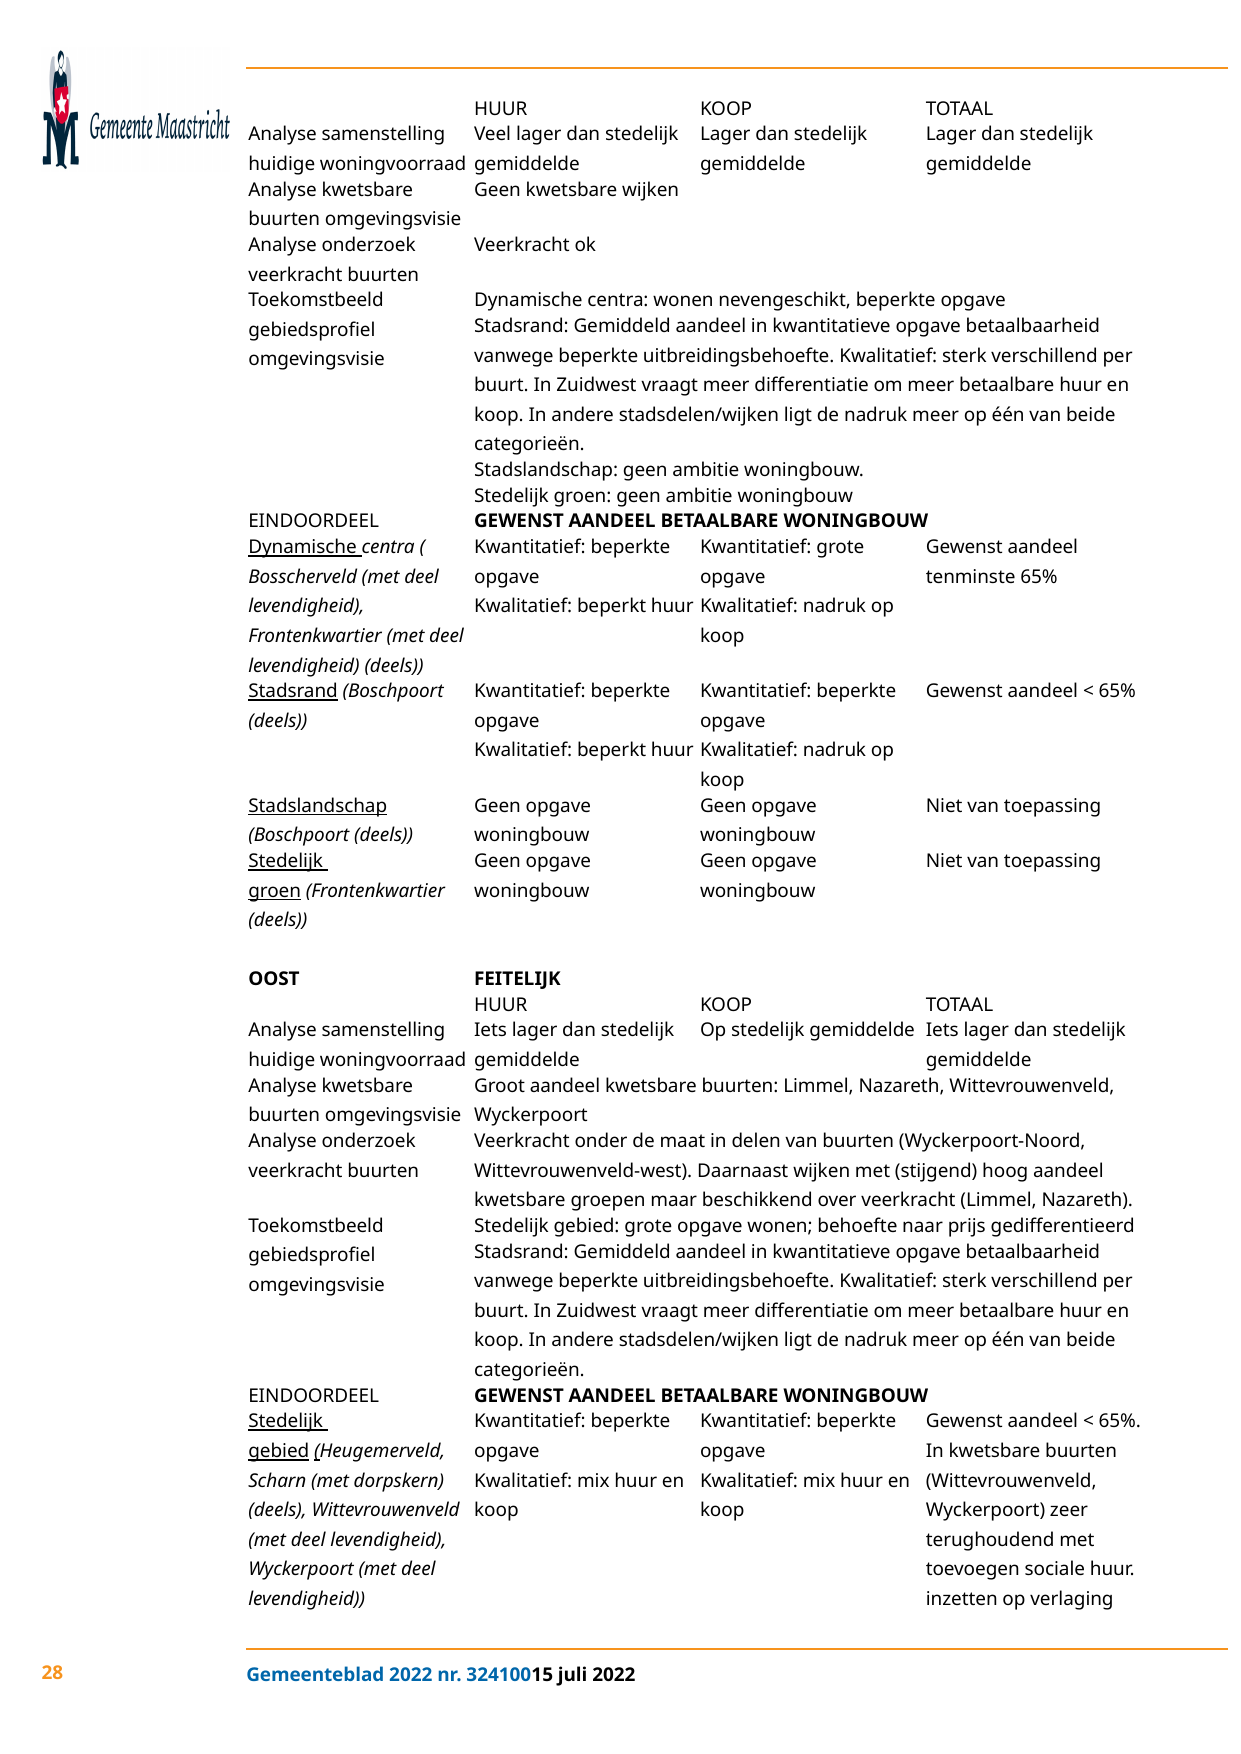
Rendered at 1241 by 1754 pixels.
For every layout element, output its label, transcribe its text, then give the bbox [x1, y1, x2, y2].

table_cell Lager dan stedelijk gemiddelde [700, 121, 926, 176]
table_cell Gewenst aandeel < 65% [926, 678, 1152, 792]
table_cell Stadslandschap: geen ambitie woningbouw. [474, 456, 1152, 482]
table_cell Stedelijk groen (Frontenkwartier (deels)) [248, 847, 474, 932]
table_cell Kwantitatief: beperkte opgave Kwalitatief: mix huur en koop [700, 1408, 926, 1611]
table_header OOST [248, 965, 474, 991]
table_cell Gewenst aandeel tenminste 65% [926, 534, 1152, 677]
table_cell Geen opgave woningbouw [474, 847, 700, 932]
table_cell Geen opgave woningbouw [700, 847, 926, 932]
table_cell Analyse samenstelling huidige woningvoorraad [248, 1017, 474, 1072]
table_cell Toekomstbeeld gebiedsprofiel omgevingsvisie [248, 1212, 474, 1382]
table_cell GEWENST AANDEEL BETAALBARE WONINGBOUW [474, 1382, 1152, 1408]
table_cell Veerkracht onder de maat in delen van buurten (Wyckerpoort-Noord, Wittevrouwenveld-west). Daarnaast wijken met (stijgend) hoog aandeel kwetsbare groepen maar beschikkend over veerkracht (Limmel, Nazareth). [474, 1127, 1152, 1212]
picture [41, 47, 231, 172]
table_cell TOTAAL [926, 95, 1152, 121]
table_cell Stadsrand: Gemiddeld aandeel in kwantitatieve opgave betaalbaarheid vanwege beperkte uitbreidingsbehoefte. Kwalitatief: sterk verschillend per buurt. In Zuidwest vraagt meer differentiatie om meer betaalbare huur en koop. In andere stadsdelen/wijken ligt de nadruk meer op één van beide categorieën. [474, 312, 1152, 456]
table_cell Lager dan stedelijk gemiddelde [926, 121, 1152, 176]
table_cell Analyse kwetsbare buurten omgevingsvisie [248, 1072, 474, 1127]
table_cell Stadsrand: Gemiddeld aandeel in kwantitatieve opgave betaalbaarheid vanwege beperkte uitbreidingsbehoefte. Kwalitatief: sterk verschillend per buurt. In Zuidwest vraagt meer differentiatie om meer betaalbare huur en koop. In andere stadsdelen/wijken ligt de nadruk meer op één van beide categorieën. [474, 1238, 1152, 1382]
table_cell Kwantitatief: beperkte opgave Kwalitatief: nadruk op koop [700, 678, 926, 792]
table_cell Kwantitatief: beperkte opgave Kwalitatief: beperkt huur [474, 678, 700, 792]
table_cell Toekomstbeeld gebiedsprofiel omgevingsvisie [248, 286, 474, 508]
table_cell GEWENST AANDEEL BETAALBARE WONINGBOUW [474, 508, 1152, 533]
table_cell EINDOORDEEL [248, 1382, 474, 1408]
table_cell Stedelijk groen: geen ambitie woningbouw [474, 482, 1152, 508]
table_cell Iets lager dan stedelijk gemiddelde [474, 1017, 700, 1072]
table_cell Geen opgave woningbouw [474, 792, 700, 847]
table_cell TOTAAL [926, 991, 1152, 1017]
table_cell Kwantitatief: beperkte opgave Kwalitatief: beperkt huur [474, 534, 700, 677]
table_cell Geen opgave woningbouw [700, 792, 926, 847]
table_cell HUUR [474, 95, 700, 121]
table_cell Veel lager dan stedelijk gemiddelde [474, 121, 700, 176]
table_cell Kwantitatief: beperkte opgave Kwalitatief: mix huur en koop [474, 1408, 700, 1611]
table_cell Stadslandschap (Boschpoort (deels)) [248, 792, 474, 847]
table_cell Dynamische centra ( Bosscherveld (met deel levendigheid), Frontenkwartier (met deel levendigheid) (deels)) [248, 534, 474, 677]
table_cell Analyse kwetsbare buurten omgevingsvisie [248, 176, 474, 231]
table_cell Analyse samenstelling huidige woningvoorraad [248, 121, 474, 176]
table_cell [248, 95, 474, 121]
table_cell Stadsrand (Boschpoort (deels)) [248, 678, 474, 792]
table_cell KOOP [700, 95, 926, 121]
table_cell Gewenst aandeel < 65%. In kwetsbare buurten (Wittevrouwenveld, Wyckerpoort) zeer terughoudend met toevoegen sociale huur. inzetten op verlaging [926, 1408, 1152, 1611]
table_cell Analyse onderzoek veerkracht buurten [248, 231, 474, 286]
table_header FEITELIJK [474, 965, 1152, 991]
table_cell Dynamische centra: wonen nevengeschikt, beperkte opgave [474, 286, 1152, 312]
table_cell Niet van toepassing [926, 792, 1152, 847]
table_cell Niet van toepassing [926, 847, 1152, 932]
table_cell Stedelijk gebied (Heugemerveld, Scharn (met dorpskern) (deels), Wittevrouwenveld (met deel levendigheid), Wyckerpoort (met deel levendigheid)) [248, 1408, 474, 1611]
table_cell Op stedelijk gemiddelde [700, 1017, 926, 1072]
table_cell Groot aandeel kwetsbare buurten: Limmel, Nazareth, Wittevrouwenveld, Wyckerpoort [474, 1072, 1152, 1127]
table_cell EINDOORDEEL [248, 508, 474, 533]
table_cell KOOP [700, 991, 926, 1017]
table_cell Kwantitatief: grote opgave Kwalitatief: nadruk op koop [700, 534, 926, 677]
table_cell Stedelijk gebied: grote opgave wonen; behoefte naar prijs gedifferentieerd [474, 1212, 1152, 1238]
table_cell Geen kwetsbare wijken [474, 176, 1152, 231]
table_cell Analyse onderzoek veerkracht buurten [248, 1127, 474, 1212]
table_cell Iets lager dan stedelijk gemiddelde [926, 1017, 1152, 1072]
table_cell Veerkracht ok [474, 231, 1152, 286]
table_cell HUUR [474, 991, 700, 1017]
table_cell [248, 991, 474, 1017]
